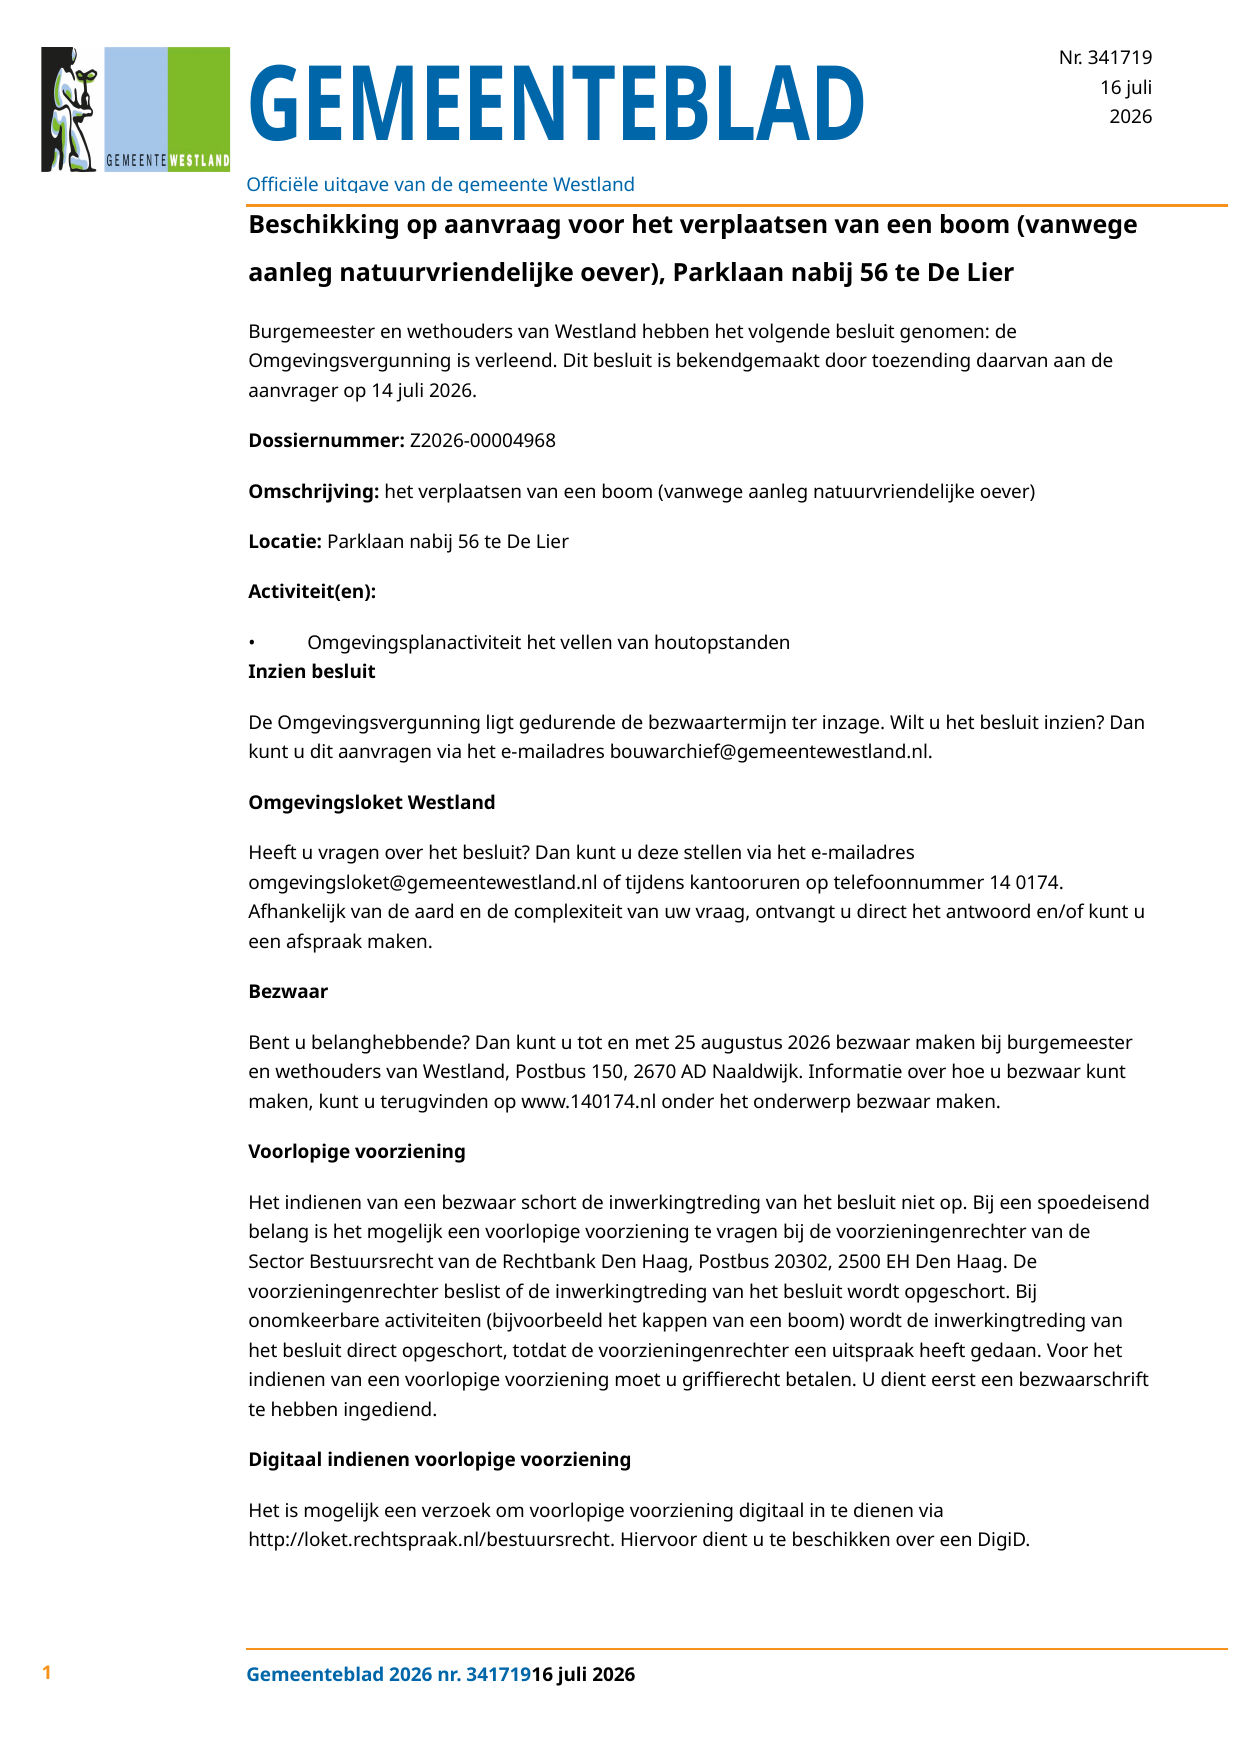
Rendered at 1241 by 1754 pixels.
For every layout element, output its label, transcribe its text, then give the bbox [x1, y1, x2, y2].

text Heeft u vragen over het besluit? Dan kunt u deze stellen via het e-mailadres omgevingsloket@gemeentewestland.nl of tijdens kantooruren op telefoonnummer 14 0174. Afhankelijk van de aard en de complexiteit van uw vraag, ontvangt u direct het antwoord en/of kunt u een afspraak maken. [248, 839, 1152, 954]
text Voorlopige voorziening [248, 1139, 1152, 1164]
text Omgevingsloket Westland [248, 789, 1152, 815]
text Locatie: Parklaan nabij 56 te De Lier [248, 528, 1152, 554]
text Het is mogelijk een verzoek om voorlopige voorziening digitaal in te dienen via http://loket.rechtspraak.nl/bestuursrecht. Hiervoor dient u te beschikken over een DigiD. [248, 1497, 1152, 1552]
text Bezwaar [248, 979, 1152, 1004]
text Dossiernummer: Z2026-00004968 [248, 427, 1152, 453]
text De Omgevingsvergunning ligt gedurende de bezwaartermijn ter inzage. Wilt u het besluit inzien? Dan kunt u dit aanvragen via het e-mailadres bouwarchief@gemeentewestland.nl. [248, 709, 1152, 764]
text Omschrijving: het verplaatsen van een boom (vanwege aanleg natuurvriendelijke oever) [248, 478, 1152, 504]
text Burgemeester en wethouders van Westland hebben het volgende besluit genomen: de Omgevingsvergunning is verleend. Dit besluit is bekendgemaakt door toezending daarvan aan de aanvrager op 14 juli 2026. [248, 318, 1152, 403]
picture [41, 47, 231, 172]
text Bent u belanghebbende? Dan kunt u tot en met 25 augustus 2026 bezwaar maken bij burgemeester en wethouders van Westland, Postbus 150, 2670 AD Naaldwijk. Informatie over hoe u bezwaar kunt maken, kunt u terugvinden op www.140174.nl onder het onderwerp bezwaar maken. [248, 1029, 1152, 1114]
text Het indienen van een bezwaar schort de inwerkingtreding van het besluit niet op. Bij een spoedeisend belang is het mogelijk een voorlopige voorziening te vragen bij de voorzieningenrechter van de Sector Bestuursrecht van de Rechtbank Den Haag, Postbus 20302, 2500 EH Den Haag. De voorzieningenrechter beslist of de inwerkingtreding van het besluit wordt opgeschort. Bij onomkeerbare activiteiten (bijvoorbeeld het kappen van een boom) wordt de inwerkingtreding van het besluit direct opgeschort, totdat de voorzieningenrechter een uitspraak heeft gedaan. Voor het indienen van een voorlopige voorziening moet u griffierecht betalen. U dient eerst een bezwaarschrift te hebben ingediend. [248, 1189, 1152, 1422]
text Digitaal indienen voorlopige voorziening [248, 1447, 1152, 1472]
text Inzien besluit [248, 659, 1152, 684]
text Beschikking op aanvraag voor het verplaatsen van een boom (vanwege aanleg natuurvriendelijke oever), Parklaan nabij 56 te De Lier [248, 207, 1152, 288]
text Activiteit(en): [248, 579, 1152, 604]
list Omgevingsplanactiviteit het vellen van houtopstanden [248, 629, 1152, 655]
